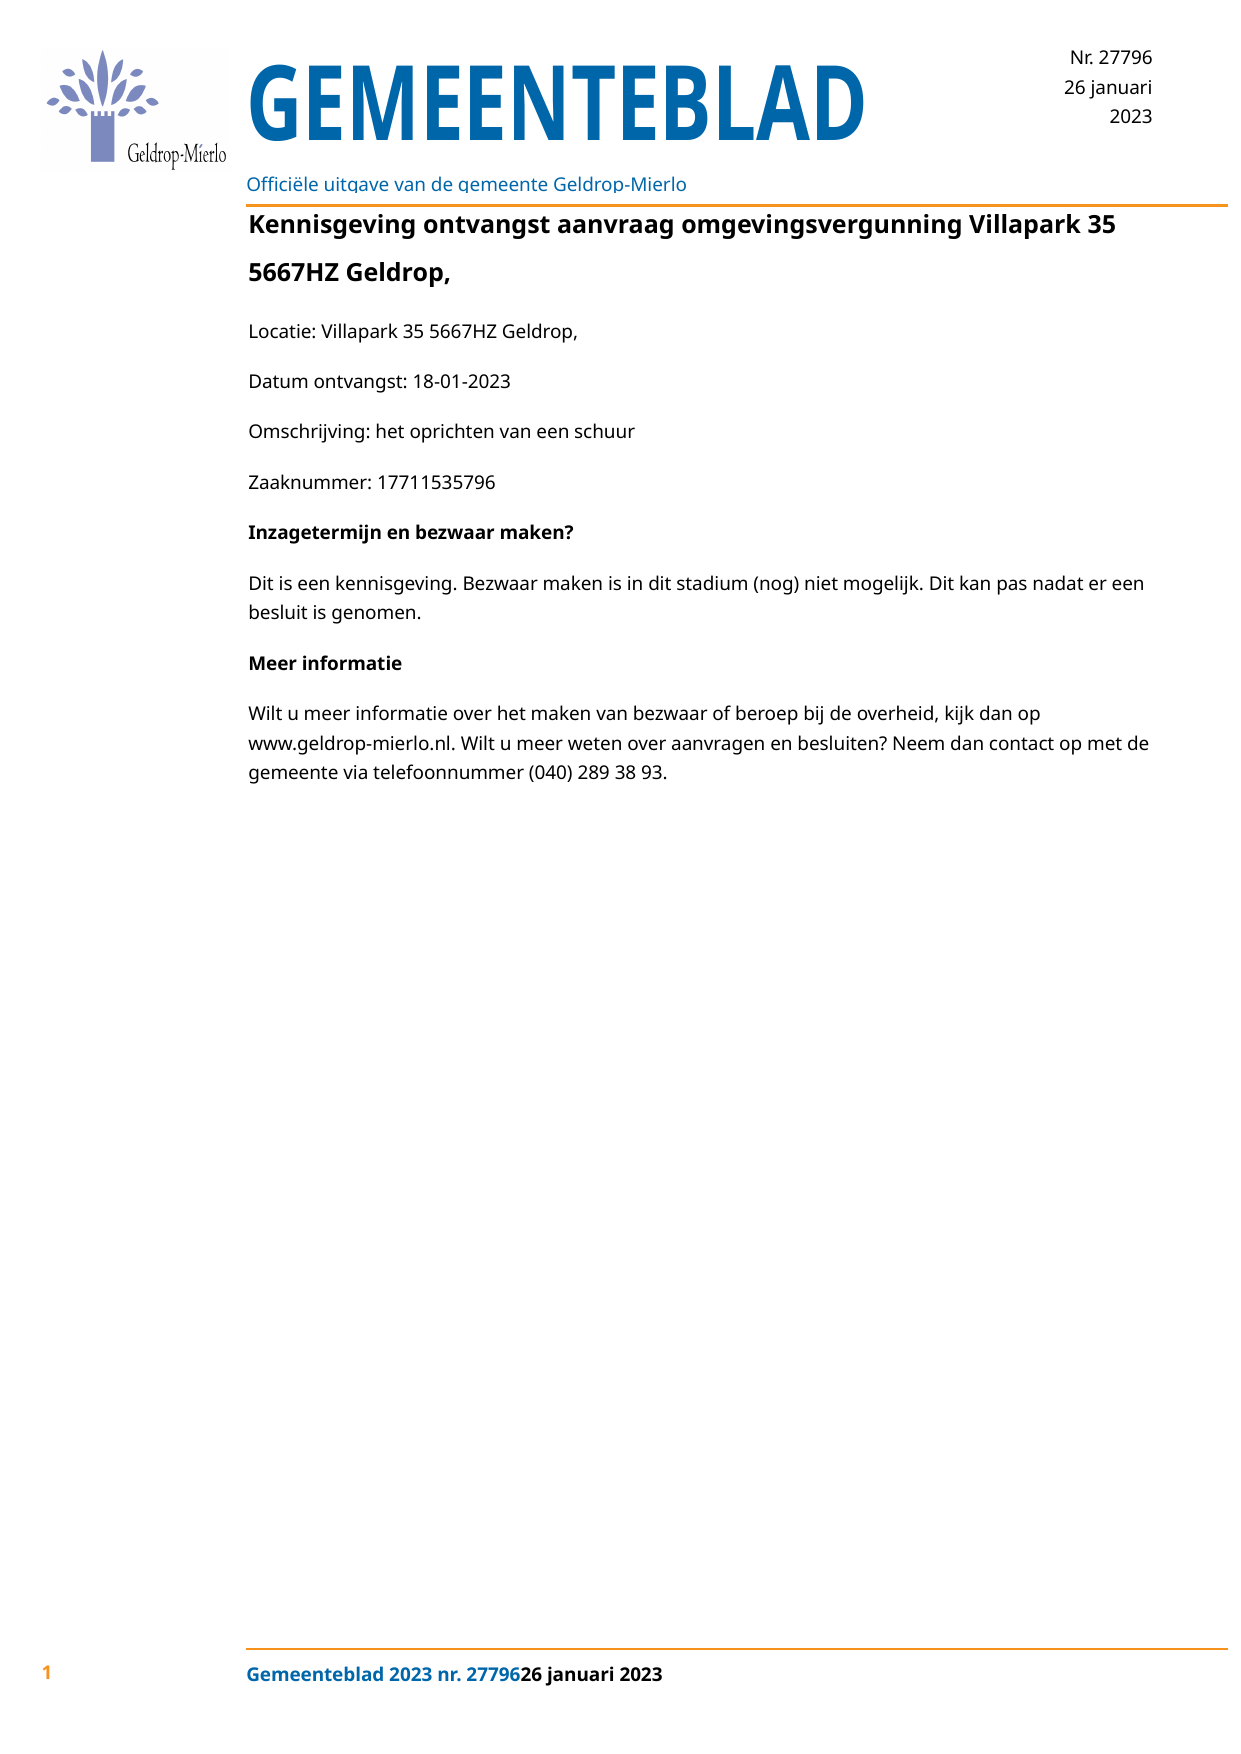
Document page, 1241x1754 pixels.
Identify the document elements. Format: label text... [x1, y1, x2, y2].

text Locatie: Villapark 35 5667HZ Geldrop, [248, 318, 1152, 344]
text Omschrijving: het oprichten van een schuur [248, 419, 1152, 444]
text Inzagetermijn en bezwaar maken? [248, 519, 1152, 545]
text Wilt u meer informatie over het maken van bezwaar of beroep bij de overheid, kijk dan op www.geldrop-mierlo.nl. Wilt u meer weten over aanvragen en besluiten? Neem dan contact op met de gemeente via telefoonnummer (040) 289 38 93. [248, 700, 1152, 785]
text Dit is een kennisgeving. Bezwaar maken is in dit stadium (nog) niet mogelijk. Dit kan pas nadat er een besluit is genomen. [248, 570, 1152, 625]
text Kennisgeving ontvangst aanvraag omgevingsvergunning Villapark 35 5667HZ Geldrop, [248, 207, 1152, 288]
text Meer informatie [248, 650, 1152, 676]
text Zaaknummer: 17711535796 [248, 469, 1152, 495]
text Datum ontvangst: 18-01-2023 [248, 368, 1152, 394]
picture [41, 47, 231, 172]
